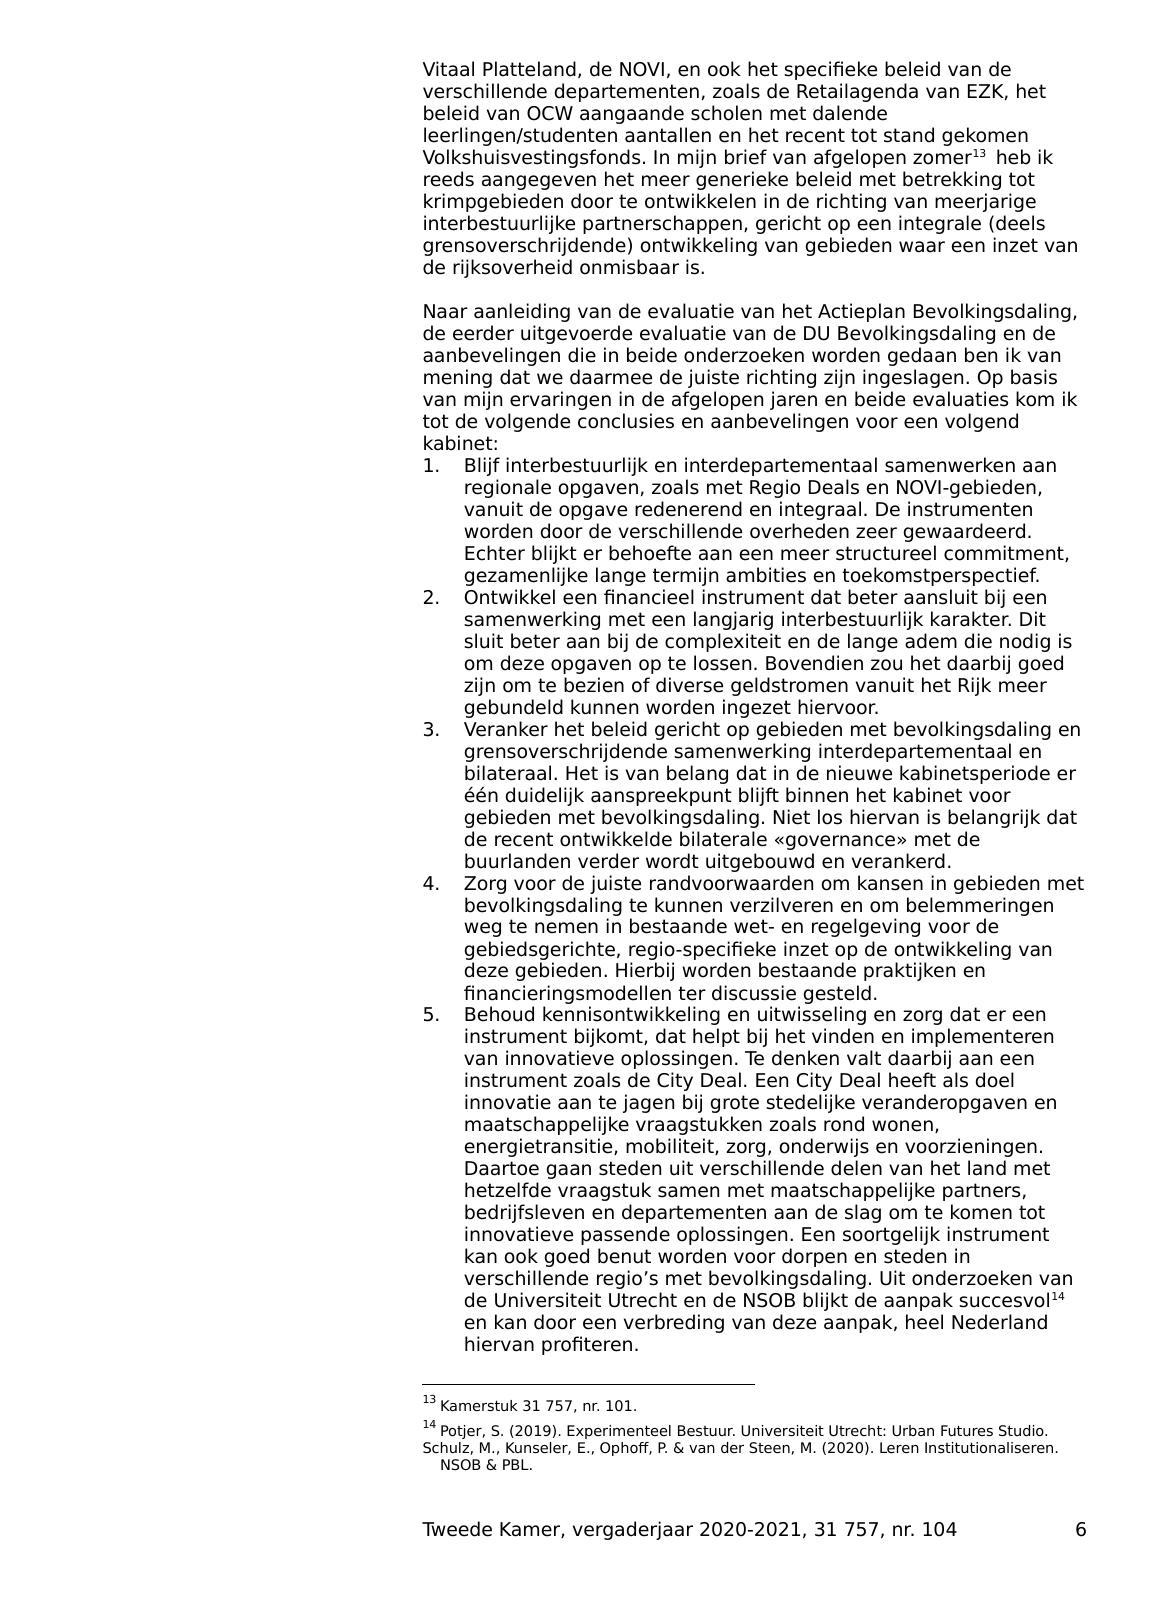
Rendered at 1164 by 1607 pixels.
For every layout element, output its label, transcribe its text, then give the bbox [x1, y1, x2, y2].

text 3. Veranker het beleid gericht op gebieden met bevolkingsdaling en grensoverschrijdende samenwerking interdepartementaal en bilateraal. Het is van belang dat in de nieuwe kabinetsperiode er één duidelijk aanspreekpunt blijft binnen het kabinet voor gebieden met bevolkingsdaling. Niet los hiervan is belangrijk dat de recent ontwikkelde bilaterale «governance» met de buurlanden verder wordt uitgebouwd en verankerd. [422, 719, 1087, 872]
text 2. Ontwikkel een financieel instrument dat beter aansluit bij een samenwerking met een langjarig interbestuurlijk karakter. Dit sluit beter aan bij de complexiteit en de lange adem die nodig is om deze opgaven op te lossen. Bovendien zou het daarbij goed zijn om te bezien of diverse geldstromen vanuit het Rijk meer gebundeld kunnen worden ingezet hiervoor. [422, 587, 1087, 719]
text Schulz, M., Kunseler, E., Ophoff, P. & van der Steen, M. (2020). Leren Institutionaliseren. NSOB & PBL. [422, 1441, 1087, 1474]
text Vitaal Platteland, de NOVI, en ook het specifieke beleid van de verschillende departementen, zoals de Retailagenda van EZK, het beleid van OCW aangaande scholen met dalende leerlingen/studenten aantallen en het recent tot stand gekomen Volkshuisvestingsfonds. In mijn brief van afgelopen zomer heb ik reeds aangegeven het meer generieke beleid met betrekking tot krimpgebieden door te ontwikkelen in de richting van meerjarige interbestuurlijke partnerschappen, gericht op een integrale (deels grensoverschrijdende) ontwikkeling van gebieden waar een inzet van de rijksoverheid onmisbaar is. [422, 59, 1087, 279]
text Potjer, S. (2019). Experimenteel Bestuur. Universiteit Utrecht: Urban Futures Studio. [422, 1418, 1087, 1441]
text 1. Blijf interbestuurlijk en interdepartementaal samenwerken aan regionale opgaven, zoals met Regio Deals en NOVI-gebieden, vanuit de opgave redenerend en integraal. De instrumenten worden door de verschillende overheden zeer gewaardeerd. Echter blijkt er behoefte aan een meer structureel commitment, gezamenlijke lange termijn ambities en toekomstperspectief. [422, 455, 1087, 587]
text 5. Behoud kennisontwikkeling en uitwisseling en zorg dat er een instrument bijkomt, dat helpt bij het vinden en implementeren van innovatieve oplossingen. Te denken valt daarbij aan een instrument zoals de City Deal. Een City Deal heeft als doel innovatie aan te jagen bij grote stedelijke veranderopgaven en maatschappelijke vraagstukken zoals rond wonen, energietransitie, mobiliteit, zorg, onderwijs en voorzieningen. Daartoe gaan steden uit verschillende delen van het land met hetzelfde vraagstuk samen met maatschappelijke partners, bedrijfsleven en departementen aan de slag om te komen tot innovatieve passende oplossingen. Een soortgelijk instrument kan ook goed benut worden voor dorpen en steden in verschillende regio’s met bevolkingsdaling. Uit onderzoeken van de Universiteit Utrecht en de NSOB blijkt de aanpak succesvol en kan door een verbreding van deze aanpak, heel Nederland hiervan profiteren. [422, 1004, 1087, 1356]
text Kamerstuk 31 757, nr. 101. [422, 1393, 1087, 1416]
text 4. Zorg voor de juiste randvoorwaarden om kansen in gebieden met bevolkingsdaling te kunnen verzilveren en om belemmeringen weg te nemen in bestaande wet- en regelgeving voor de gebiedsgerichte, regio-specifieke inzet op de ontwikkeling van deze gebieden. Hierbij worden bestaande praktijken en financieringsmodellen ter discussie gesteld. [422, 872, 1087, 1004]
text Naar aanleiding van de evaluatie van het Actieplan Bevolkingsdaling, de eerder uitgevoerde evaluatie van de DU Bevolkingsdaling en de aanbevelingen die in beide onderzoeken worden gedaan ben ik van mening dat we daarmee de juiste richting zijn ingeslagen. Op basis van mijn ervaringen in de afgelopen jaren en beide evaluaties kom ik tot de volgende conclusies en aanbevelingen voor een volgend kabinet: [422, 301, 1087, 455]
